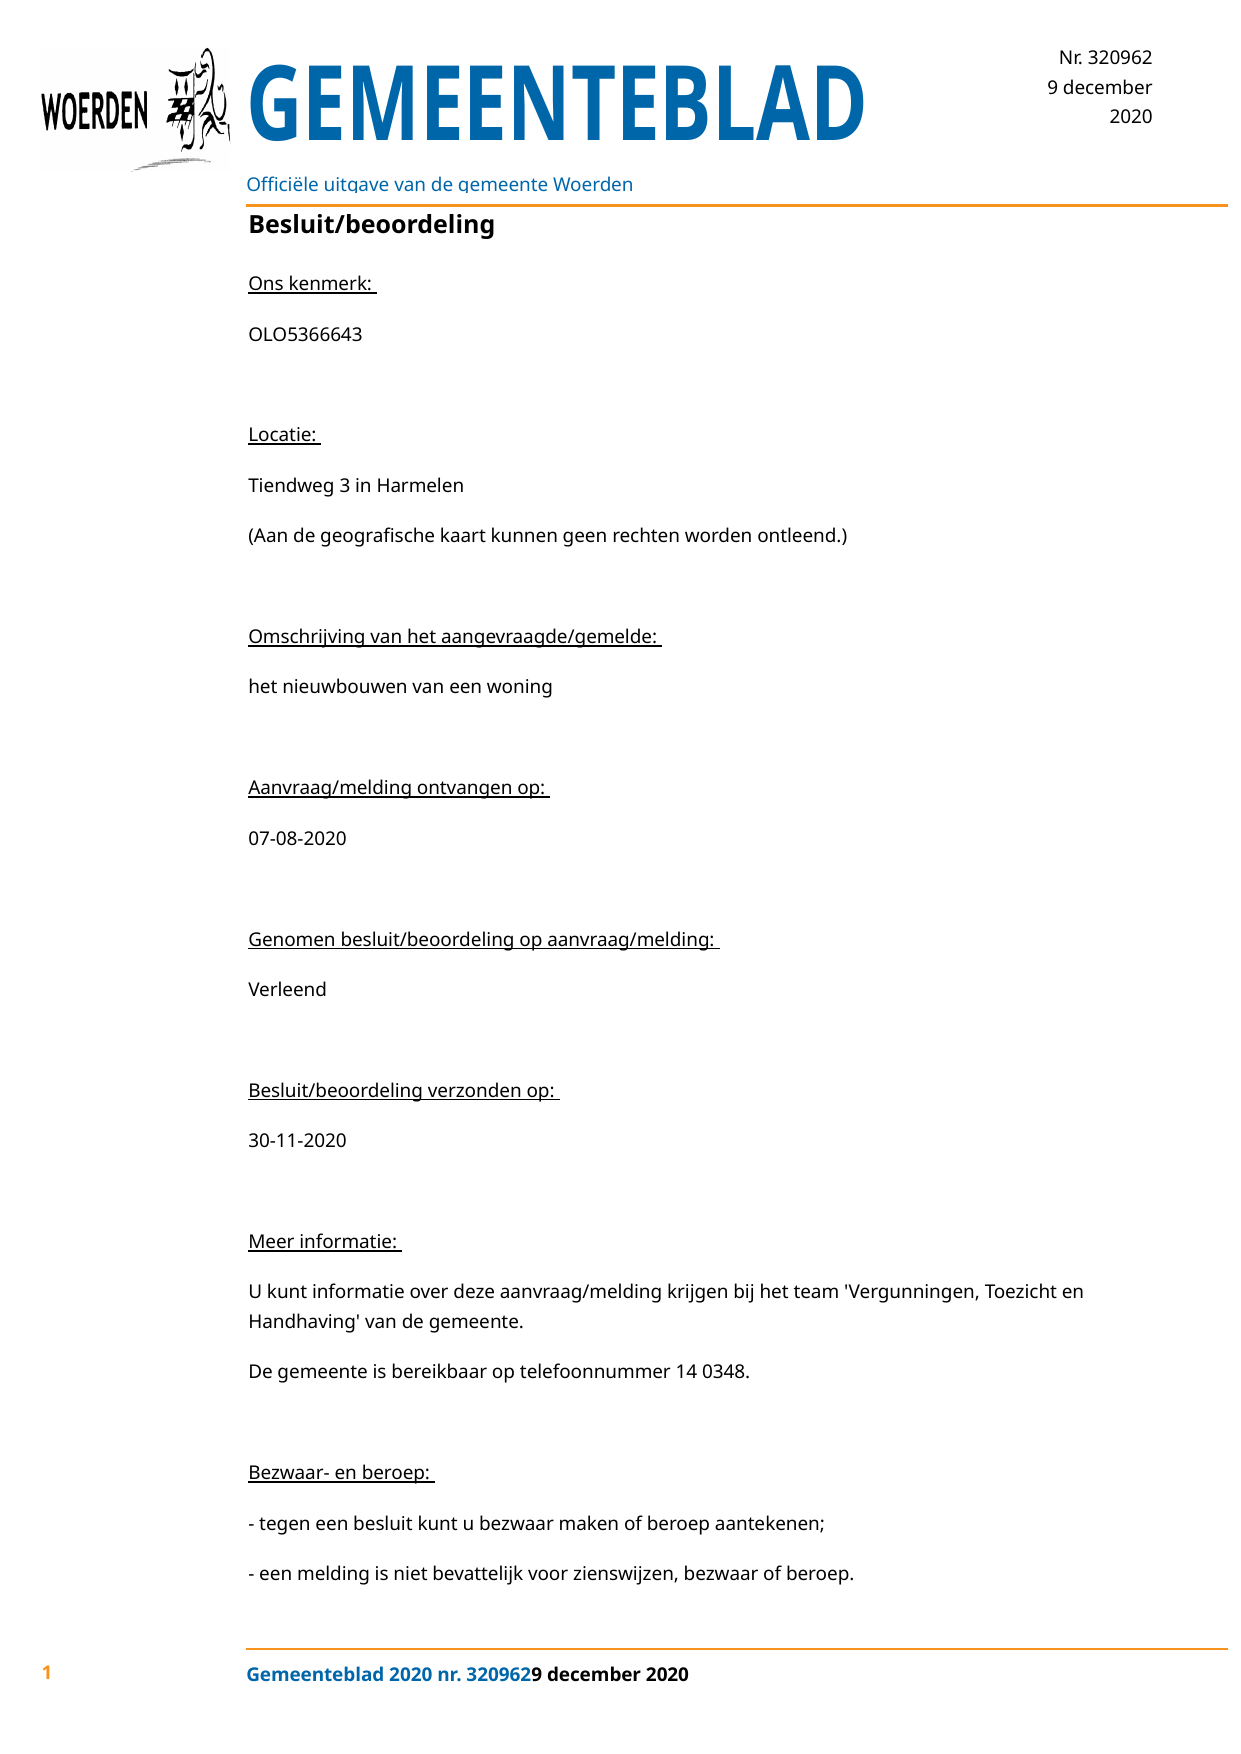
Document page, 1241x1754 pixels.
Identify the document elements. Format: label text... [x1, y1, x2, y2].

text - een melding is niet bevattelijk voor zienswijzen, bezwaar of beroep. [248, 1560, 1152, 1586]
text Verleend [248, 976, 1152, 1002]
text Omschrijving van het aangevraagde/gemelde: [248, 623, 1152, 649]
text Besluit/beoordeling verzonden op: [248, 1077, 1152, 1103]
picture [41, 47, 231, 172]
text het nieuwbouwen van een woning [248, 674, 1152, 699]
text Ons kenmerk: [248, 270, 1152, 296]
text Tiendweg 3 in Harmelen [248, 472, 1152, 498]
text U kunt informatie over deze aanvraag/melding krijgen bij het team 'Vergunningen, Toezicht en Handhaving' van de gemeente. [248, 1279, 1152, 1334]
text Meer informatie: [248, 1228, 1152, 1254]
text Locatie: [248, 422, 1152, 447]
text De gemeente is bereikbaar op telefoonnummer 14 0348. [248, 1359, 1152, 1384]
text Genomen besluit/beoordeling op aanvraag/melding: [248, 926, 1152, 951]
text 30-11-2020 [248, 1127, 1152, 1153]
text (Aan de geografische kaart kunnen geen rechten worden ontleend.) [248, 522, 1152, 548]
text Besluit/beoordeling [248, 207, 1152, 241]
text 07-08-2020 [248, 825, 1152, 851]
text - tegen een besluit kunt u bezwaar maken of beroep aantekenen; [248, 1510, 1152, 1536]
text OLO5366643 [248, 321, 1152, 346]
text Aanvraag/melding ontvangen op: [248, 774, 1152, 800]
text Bezwaar- en beroep: [248, 1459, 1152, 1485]
